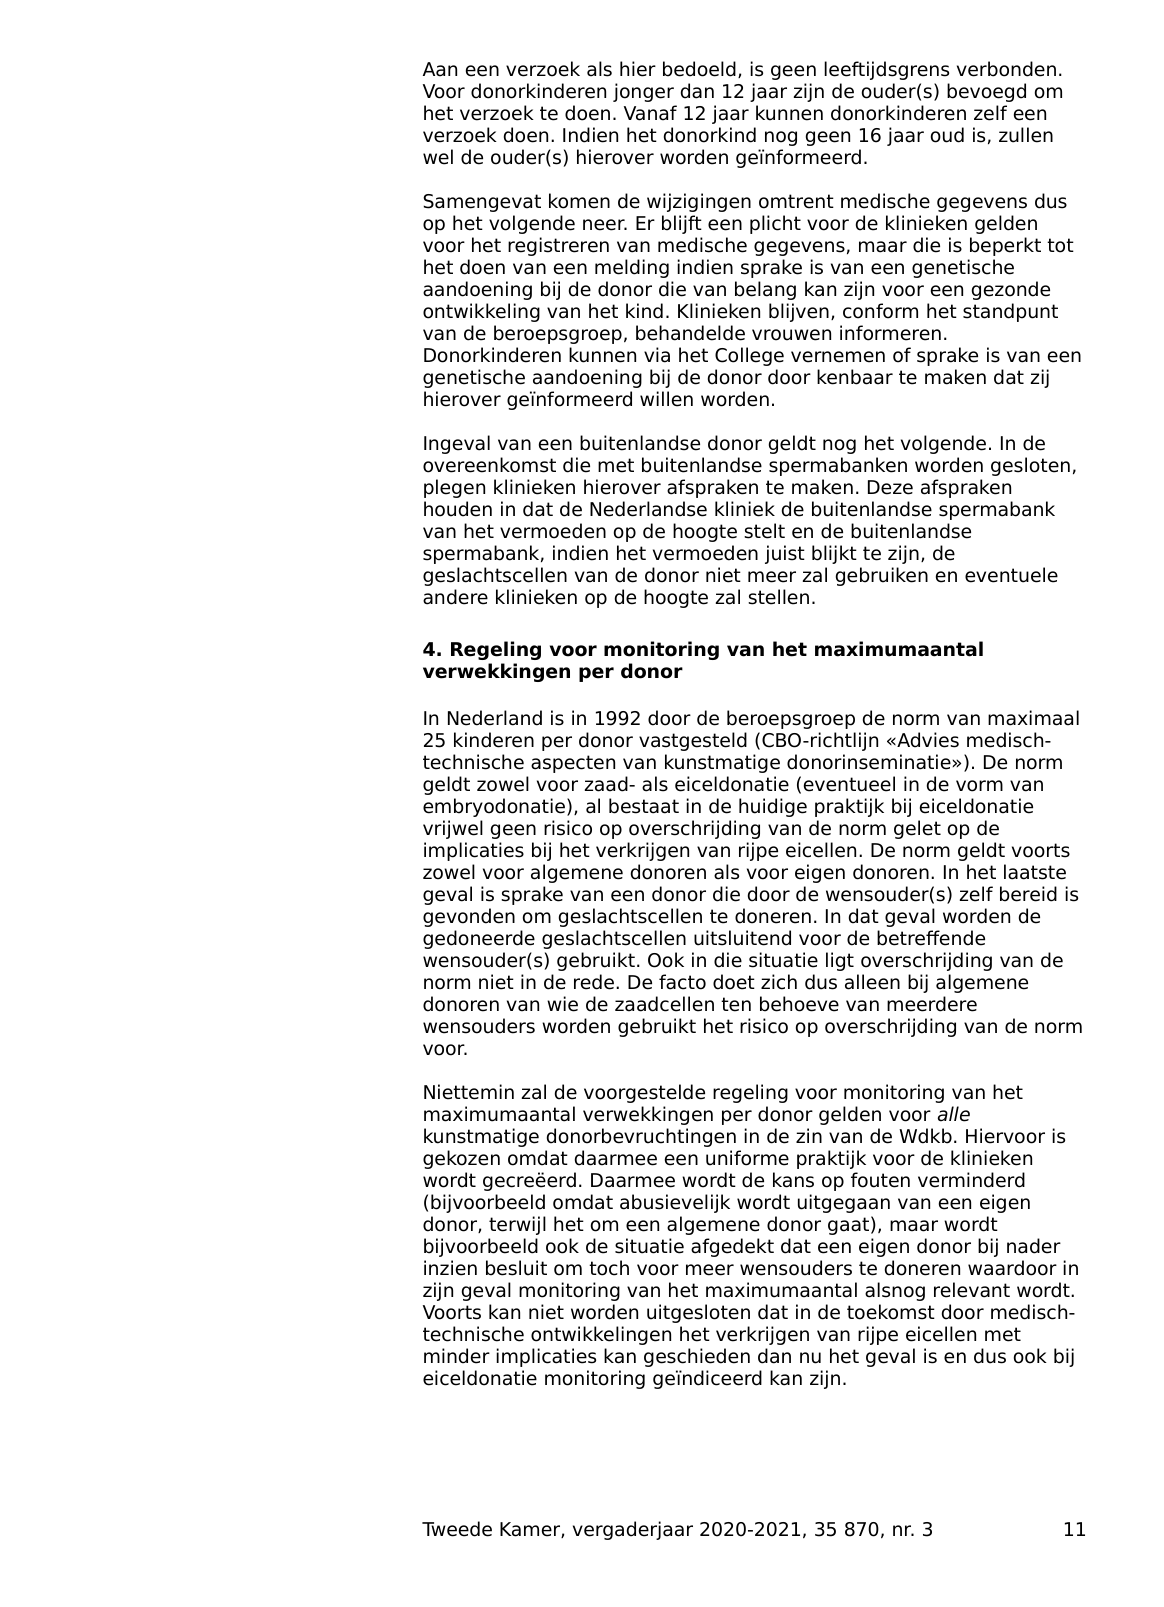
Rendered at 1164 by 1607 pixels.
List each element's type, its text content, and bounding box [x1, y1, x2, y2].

text Samengevat komen de wijzigingen omtrent medische gegevens dus op het volgende neer. Er blijft een plicht voor de klinieken gelden voor het registreren van medische gegevens, maar die is beperkt tot het doen van een melding indien sprake is van een genetische aandoening bij de donor die van belang kan zijn voor een gezonde ontwikkeling van het kind. Klinieken blijven, conform het standpunt van de beroepsgroep, behandelde vrouwen informeren. Donorkinderen kunnen via het College vernemen of sprake is van een genetische aandoening bij de donor door kenbaar te maken dat zij hierover geïnformeerd willen worden. [422, 191, 1087, 411]
text In Nederland is in 1992 door de beroepsgroep de norm van maximaal 25 kinderen per donor vastgesteld (CBO-richtlijn «Advies medisch-technische aspecten van kunstmatige donorinseminatie»). De norm geldt zowel voor zaad- als eiceldonatie (eventueel in de vorm van embryodonatie), al bestaat in de huidige praktijk bij eiceldonatie vrijwel geen risico op overschrijding van de norm gelet op de implicaties bij het verkrijgen van rijpe eicellen. De norm geldt voorts zowel voor algemene donoren als voor eigen donoren. In het laatste geval is sprake van een donor die door de wensouder(s) zelf bereid is gevonden om geslachtscellen te doneren. In dat geval worden de gedoneerde geslachtscellen uitsluitend voor de betreffende wensouder(s) gebruikt. Ook in die situatie ligt overschrijding van de norm niet in de rede. De facto doet zich dus alleen bij algemene donoren van wie de zaadcellen ten behoeve van meerdere wensouders worden gebruikt het risico op overschrijding van de norm voor. [422, 708, 1087, 1059]
text Ingeval van een buitenlandse donor geldt nog het volgende. In de overeenkomst die met buitenlandse spermabanken worden gesloten, plegen klinieken hierover afspraken te maken. Deze afspraken houden in dat de Nederlandse kliniek de buitenlandse spermabank van het vermoeden op de hoogte stelt en de buitenlandse spermabank, indien het vermoeden juist blijkt te zijn, de geslachtscellen van de donor niet meer zal gebruiken en eventuele andere klinieken op de hoogte zal stellen. [422, 433, 1087, 609]
text Niettemin zal de voorgestelde regeling voor monitoring van het maximumaantal verwekkingen per donor gelden voor alle kunstmatige donorbevruchtingen in de zin van de Wdkb. Hiervoor is gekozen omdat daarmee een uniforme praktijk voor de klinieken wordt gecreëerd. Daarmee wordt de kans op fouten verminderd (bijvoorbeeld omdat abusievelijk wordt uitgegaan van een eigen donor, terwijl het om een algemene donor gaat), maar wordt bijvoorbeeld ook de situatie afgedekt dat een eigen donor bij nader inzien besluit om toch voor meer wensouders te doneren waardoor in zijn geval monitoring van het maximumaantal alsnog relevant wordt. Voorts kan niet worden uitgesloten dat in de toekomst door medisch-technische ontwikkelingen het verkrijgen van rijpe eicellen met minder implicaties kan geschieden dan nu het geval is en dus ook bij eiceldonatie monitoring geïndiceerd kan zijn. [422, 1082, 1087, 1389]
text Aan een verzoek als hier bedoeld, is geen leeftijdsgrens verbonden. Voor donorkinderen jonger dan 12 jaar zijn de ouder(s) bevoegd om het verzoek te doen. Vanaf 12 jaar kunnen donorkinderen zelf een verzoek doen. Indien het donorkind nog geen 16 jaar oud is, zullen wel de ouder(s) hierover worden geïnformeerd. [422, 59, 1087, 169]
subtitle 4. Regeling voor monitoring van het maximumaantal verwekkingen per donor [422, 639, 1087, 683]
